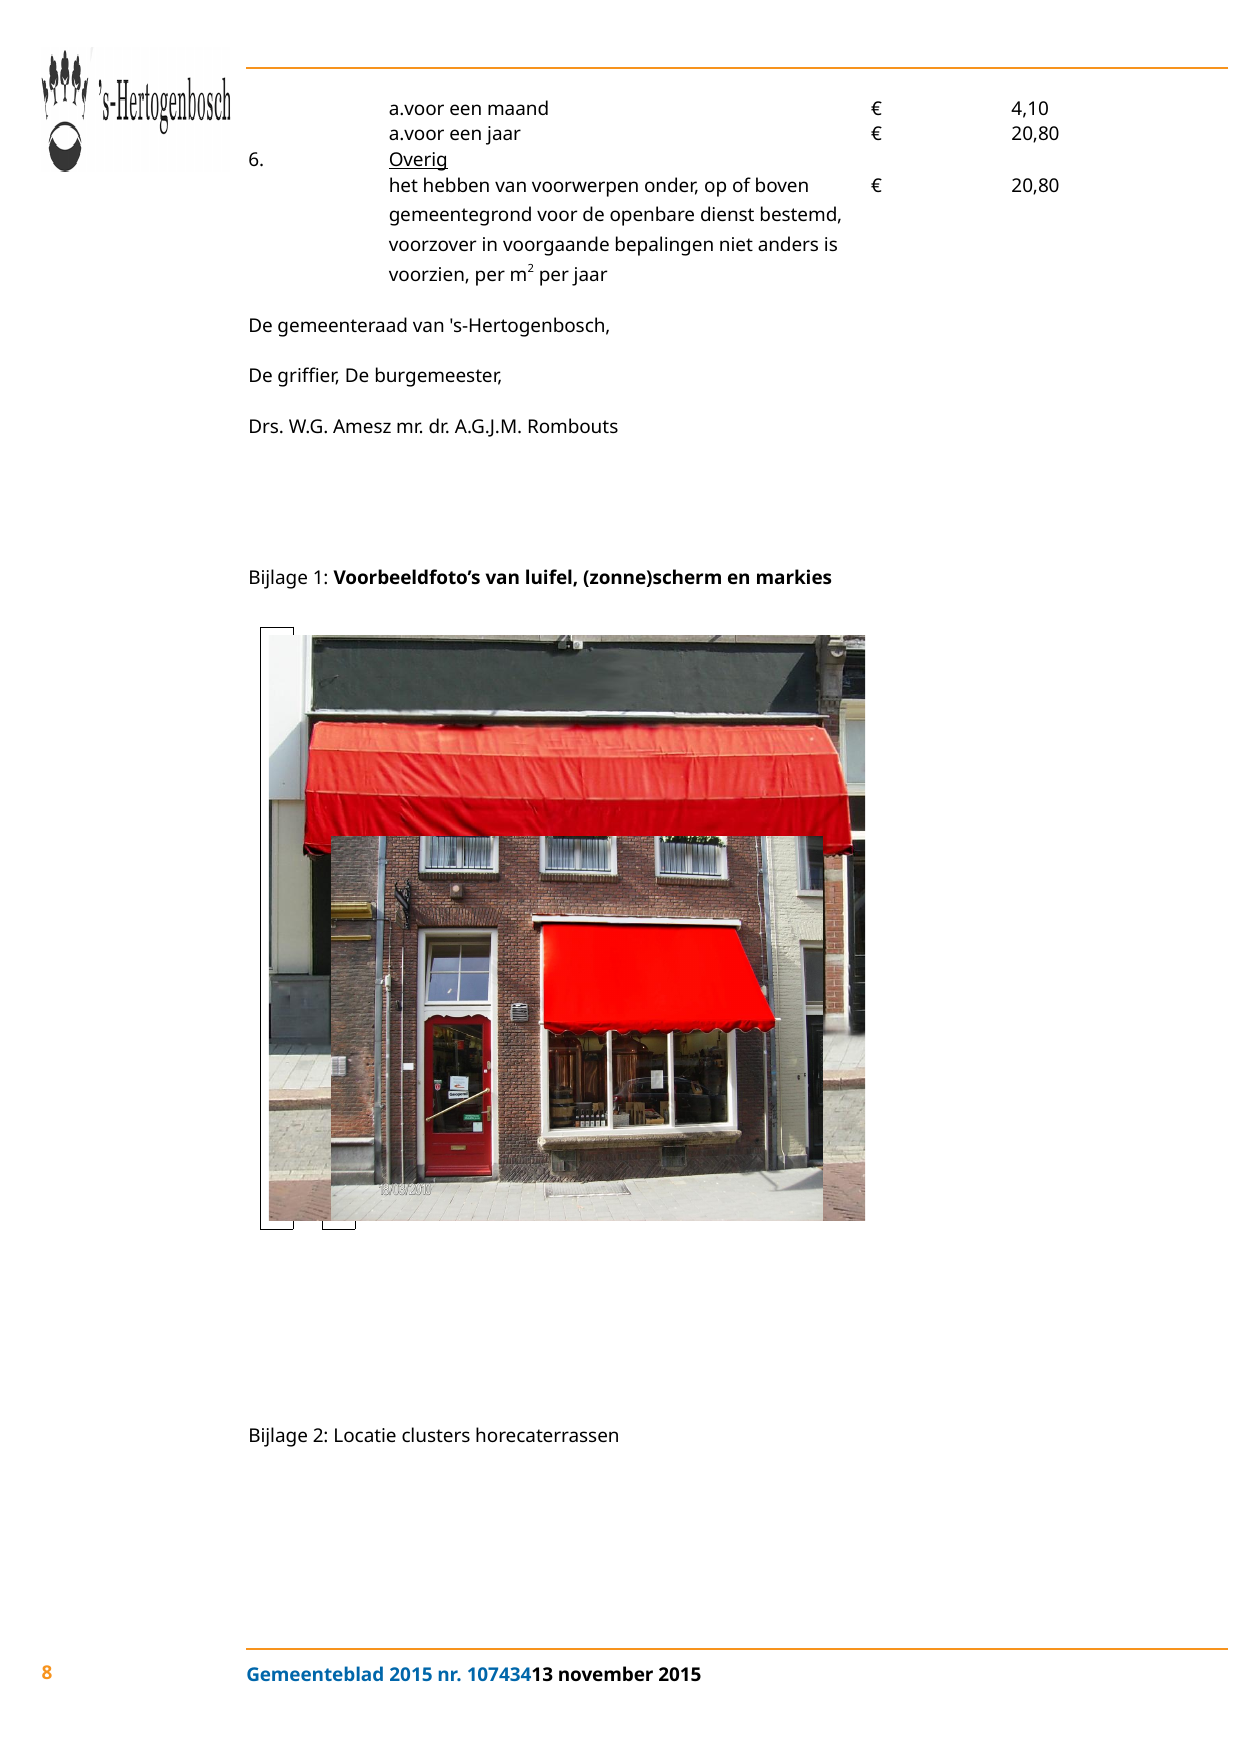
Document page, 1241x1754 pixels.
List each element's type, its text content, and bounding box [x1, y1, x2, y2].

table_cell 4,10 [1011, 95, 1152, 121]
text Drs. W.G. Amesz mr. dr. A.G.J.M. Rombouts [248, 413, 1152, 439]
text De gemeenteraad van 's-Hertogenbosch, [248, 312, 1152, 338]
table_cell a.voor een maand [389, 95, 871, 121]
table_cell [248, 95, 388, 121]
picture [41, 47, 231, 172]
picture [268, 635, 866, 1221]
table_cell 6. [248, 146, 388, 172]
text Bijlage 1: Voorbeeldfoto’s van luifel, (zonne)scherm en markies [248, 564, 1152, 590]
table_cell het hebben van voorwerpen onder, op of boven gemeentegrond voor de openbare dienst bestemd, voorzover in voorgaande bepalingen niet anders is voorzien, per m2 per jaar [389, 172, 871, 286]
table_cell a.voor een jaar [389, 121, 871, 146]
text Bijlage 2: Locatie clusters horecaterrassen [248, 1423, 1152, 1448]
table_cell [248, 172, 388, 286]
table_cell [871, 146, 1011, 172]
table_cell [248, 121, 388, 146]
table_cell € [871, 172, 1011, 286]
table_cell [1011, 146, 1152, 172]
text De griffier, De burgemeester, [248, 363, 1152, 388]
table_cell € [871, 121, 1011, 146]
table_cell Overig [389, 146, 871, 172]
table_cell 20,80 [1011, 172, 1152, 286]
table_cell € [871, 95, 1011, 121]
table_cell 20,80 [1011, 121, 1152, 146]
